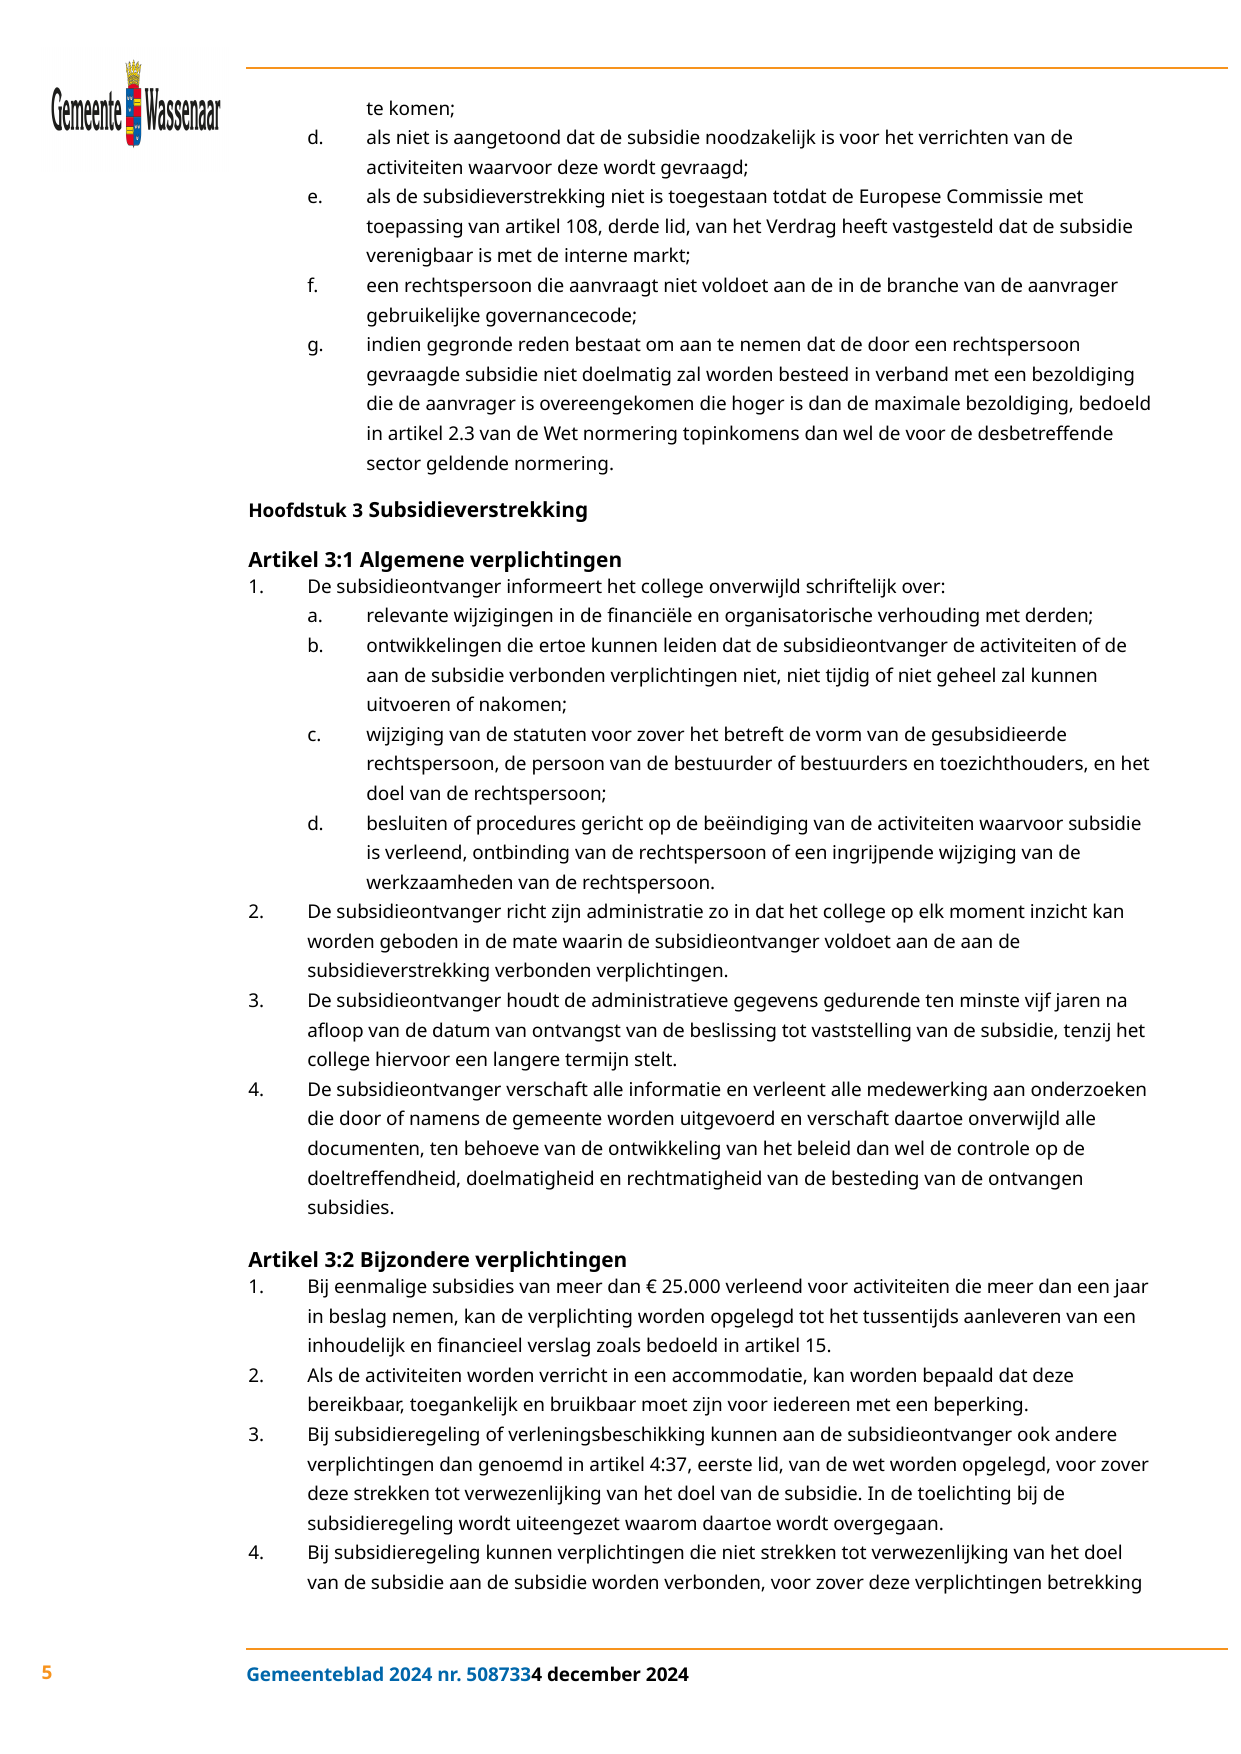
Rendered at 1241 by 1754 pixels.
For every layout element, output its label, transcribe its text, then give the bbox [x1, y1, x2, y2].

list De subsidieontvanger richt zijn administratie zo in dat het college op elk moment inzicht kan worden geboden in de mate waarin de subsidieontvanger voldoet aan de aan de subsidieverstrekking verbonden verplichtingen. [248, 898, 1152, 983]
list Bij eenmalige subsidies van meer dan € 25.000 verleend voor activiteiten die meer dan een jaar in beslag nemen, kan de verplichting worden opgelegd tot het tussentijds aanleveren van een inhoudelijk en financieel verslag zoals bedoeld in artikel 15. [248, 1273, 1152, 1358]
list besluiten of procedures gericht op de beëindiging van de activiteiten waarvoor subsidie is verleend, ontbinding van de rechtspersoon of een ingrijpende wijziging van de werkzaamheden van de rechtspersoon. [307, 810, 1152, 895]
list De subsidieontvanger houdt de administratieve gegevens gedurende ten minste vijf jaren na afloop van de datum van ontvangst van de beslissing tot vaststelling van de subsidie, tenzij het college hiervoor een langere termijn stelt. [248, 987, 1152, 1072]
picture [41, 47, 231, 172]
list een rechtspersoon die aanvraagt niet voldoet aan de in de branche van de aanvrager gebruikelijke governancecode; [307, 272, 1152, 328]
text Artikel 3:2 Bijzondere verplichtingen [248, 1245, 1152, 1273]
text Artikel 3:1 Algemene verplichtingen [248, 545, 1152, 573]
list De subsidieontvanger verschaft alle informatie en verleent alle medewerking aan onderzoeken die door of namens de gemeente worden uitgevoerd en verschaft daartoe onverwijld alle documenten, ten behoeve van de ontwikkeling van het beleid dan wel de controle op de doeltreffendheid, doelmatigheid en rechtmatigheid van de besteding van de ontvangen subsidies. [248, 1076, 1152, 1220]
list te komen; [307, 95, 1152, 121]
list ontwikkelingen die ertoe kunnen leiden dat de subsidieontvanger de activiteiten of de aan de subsidie verbonden verplichtingen niet, niet tijdig of niet geheel zal kunnen uitvoeren of nakomen; [307, 632, 1152, 717]
list als de subsidieverstrekking niet is toegestaan totdat de Europese Commissie met toepassing van artikel 108, derde lid, van het Verdrag heeft vastgesteld dat de subsidie verenigbaar is met de interne markt; [307, 183, 1152, 268]
text Hoofdstuk 3 Subsidieverstrekking [248, 495, 1152, 524]
list wijziging van de statuten voor zover het betreft de vorm van de gesubsidieerde rechtspersoon, de persoon van de bestuurder of bestuurders en toezichthouders, en het doel van de rechtspersoon; [307, 721, 1152, 806]
list Bij subsidieregeling of verleningsbeschikking kunnen aan de subsidieontvanger ook andere verplichtingen dan genoemd in artikel 4:37, eerste lid, van de wet worden opgelegd, voor zover deze strekken tot verwezenlijking van het doel van de subsidie. In de toelichting bij de subsidieregeling wordt uiteengezet waarom daartoe wordt overgegaan. [248, 1421, 1152, 1536]
list Als de activiteiten worden verricht in een accommodatie, kan worden bepaald dat deze bereikbaar, toegankelijk en bruikbaar moet zijn voor iedereen met een beperking. [248, 1362, 1152, 1417]
list als niet is aangetoond dat de subsidie noodzakelijk is voor het verrichten van de activiteiten waarvoor deze wordt gevraagd; [307, 124, 1152, 180]
list indien gegronde reden bestaat om aan te nemen dat de door een rechtspersoon gevraagde subsidie niet doelmatig zal worden besteed in verband met een bezoldiging die de aanvrager is overeengekomen die hoger is dan de maximale bezoldiging, bedoeld in artikel 2.3 van de Wet normering topinkomens dan wel de voor de desbetreffende sector geldende normering. [307, 331, 1152, 476]
list Bij subsidieregeling kunnen verplichtingen die niet strekken tot verwezenlijking van het doel van de subsidie aan de subsidie worden verbonden, voor zover deze verplichtingen betrekking [248, 1539, 1152, 1595]
list relevante wijzigingen in de financiële en organisatorische verhouding met derden; [307, 603, 1152, 628]
list De subsidieontvanger informeert het college onverwijld schriftelijk over: [248, 573, 1152, 599]
